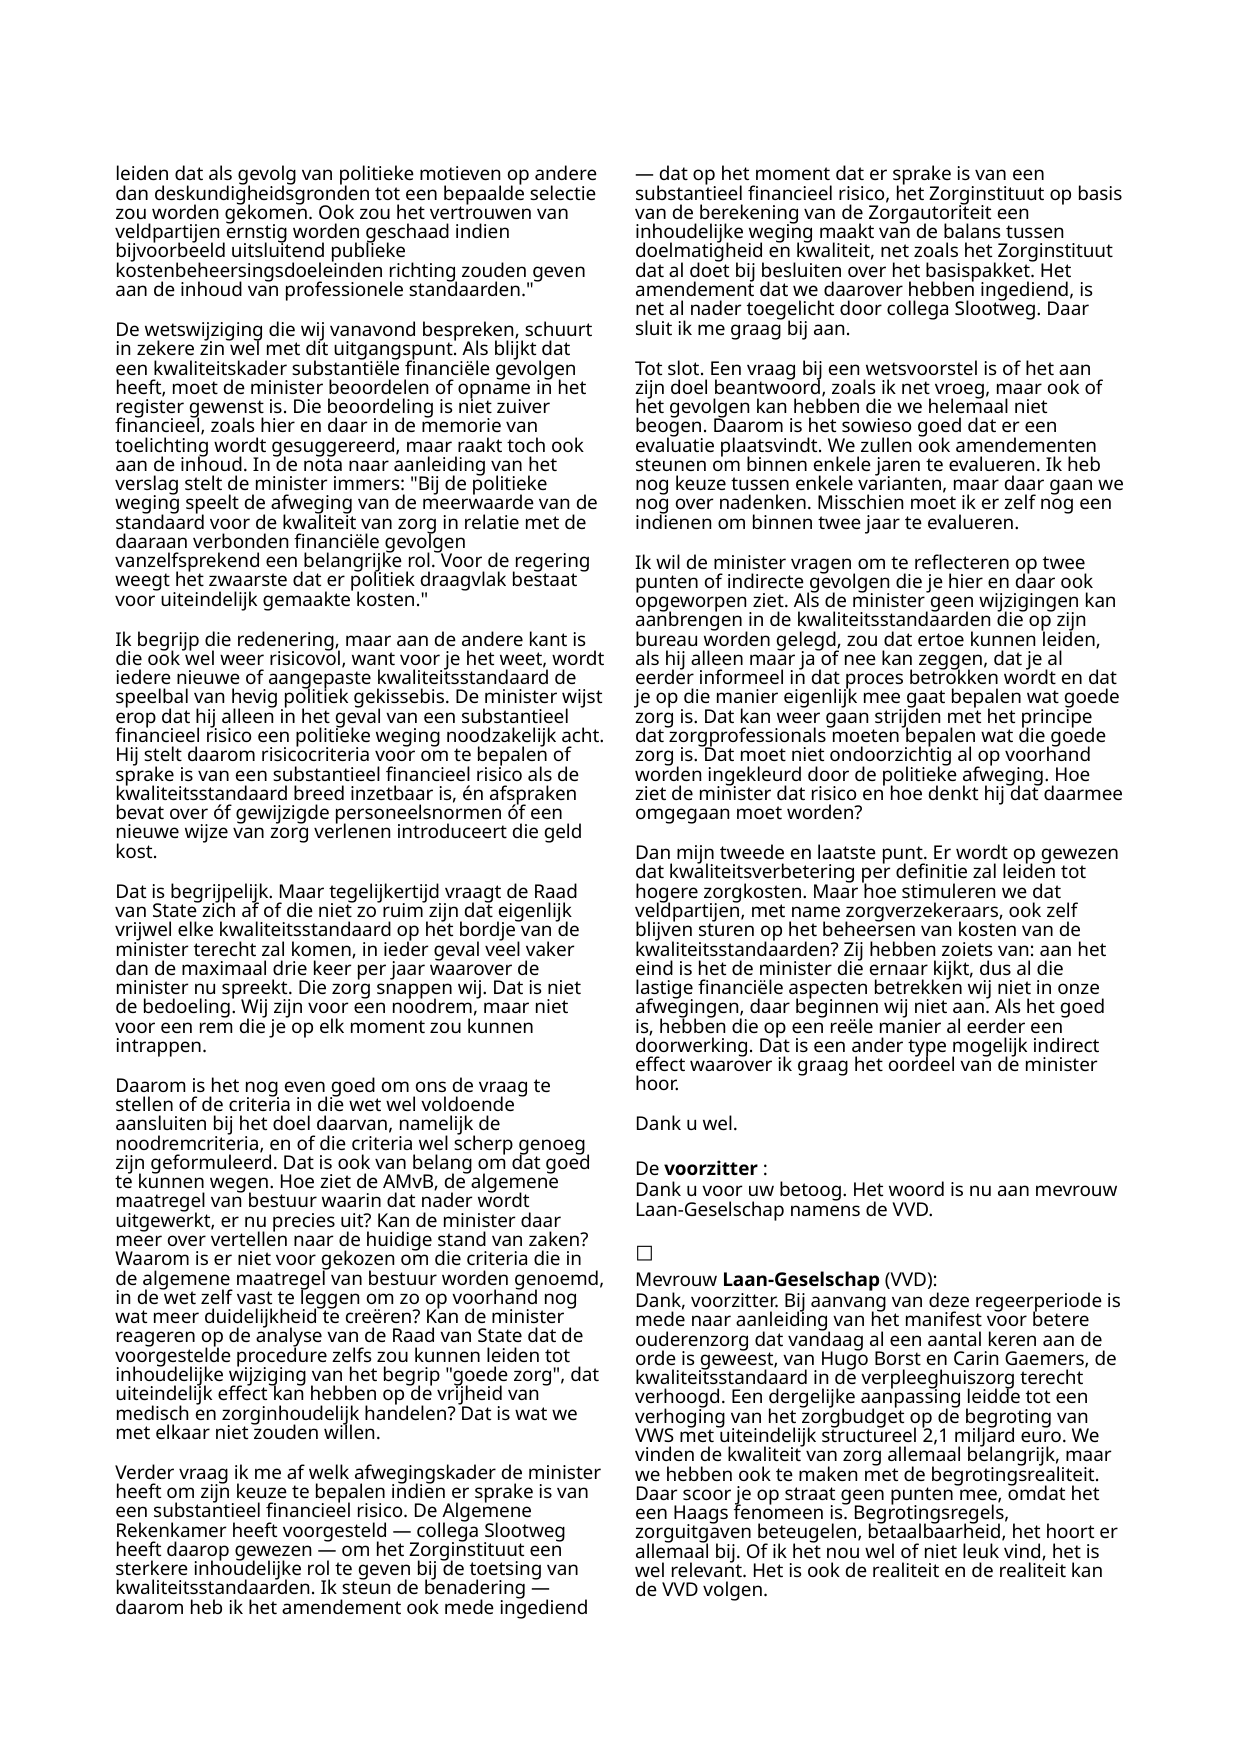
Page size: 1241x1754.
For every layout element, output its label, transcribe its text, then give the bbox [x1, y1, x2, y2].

text Ik wil de minister vragen om te reflecteren op twee punten of indirecte gevolgen die je hier en daar ook opgeworpen ziet. Als de minister geen wijzigingen kan aanbrengen in de kwaliteitsstandaarden die op zijn bureau worden gelegd, zou dat ertoe kunnen leiden, als hij alleen maar ja of nee kan zeggen, dat je al eerder informeel in dat proces betrokken wordt en dat je op die manier eigenlijk mee gaat bepalen wat goede zorg is. Dat kan weer gaan strijden met het principe dat zorgprofessionals moeten bepalen wat die goede zorg is. Dat moet niet ondoorzichtig al op voorhand worden ingekleurd door de politieke afweging. Hoe ziet de minister dat risico en hoe denkt hij dat daarmee omgegaan moet worden? [635, 554, 1125, 823]
text De wetswijziging die wij vanavond bespreken, schuurt in zekere zin wel met dit uitgangspunt. Als blijkt dat een kwaliteitskader substantiële financiële gevolgen heeft, moet de minister beoordelen of opname in het register gewenst is. Die beoordeling is niet zuiver financieel, zoals hier en daar in de memorie van toelichting wordt gesuggereerd, maar raakt toch ook aan de inhoud. In de nota naar aanleiding van het verslag stelt de minister immers: "Bij de politieke weging speelt de afweging van de meerwaarde van de standaard voor de kwaliteit van zorg in relatie met de daaraan verbonden financiële gevolgen vanzelfsprekend een belangrijke rol. Voor de regering weegt het zwaarste dat er politiek draagvlak bestaat voor uiteindelijk gemaakte kosten." [115, 321, 605, 610]
text Dank, voorzitter. Bij aanvang van deze regeerperiode is mede naar aanleiding van het manifest voor betere ouderenzorg dat vandaag al een aantal keren aan de orde is geweest, van Hugo Borst en Carin Gaemers, de kwaliteitsstandaard in de verpleeghuiszorg terecht verhoogd. Een dergelijke aanpassing leidde tot een verhoging van het zorgbudget op de begroting van VWS met uiteindelijk structureel 2,1 miljard euro. We vinden de kwaliteit van zorg allemaal belangrijk, maar we hebben ook te maken met de begrotingsrealiteit. Daar scoor je op straat geen punten mee, omdat het een Haags fenomeen is. Begrotingsregels, zorguitgaven beteugelen, betaalbaarheid, het hoort er allemaal bij. Of ik het nou wel of niet leuk vind, het is wel relevant. Het is ook de realiteit en de realiteit kan de VVD volgen. [635, 1292, 1125, 1600]
text — dat op het moment dat er sprake is van een substantieel financieel risico, het Zorginstituut op basis van de berekening van de Zorgautoriteit een inhoudelijke weging maakt van de balans tussen doelmatigheid en kwaliteit, net zoals het Zorginstituut dat al doet bij besluiten over het basispakket. Het amendement dat we daarover hebben ingediend, is net al nader toegelicht door collega Slootweg. Daar sluit ik me graag bij aan. [635, 165, 1125, 339]
text Daarom is het nog even goed om ons de vraag te stellen of de criteria in die wet wel voldoende aansluiten bij het doel daarvan, namelijk de noodremcriteria, en of die criteria wel scherp genoeg zijn geformuleerd. Dat is ook van belang om dat goed te kunnen wegen. Hoe ziet de AMvB, de algemene maatregel van bestuur waarin dat nader wordt uitgewerkt, er nu precies uit? Kan de minister daar meer over vertellen naar de huidige stand van zaken? Waarom is er niet voor gekozen om die criteria die in de algemene maatregel van bestuur worden genoemd, in de wet zelf vast te leggen om zo op voorhand nog wat meer duidelijkheid te creëren? Kan de minister reageren op de analyse van de Raad van State dat de voorgestelde procedure zelfs zou kunnen leiden tot inhoudelijke wijziging van het begrip "goede zorg", dat uiteindelijk effect kan hebben op de vrijheid van medisch en zorginhoudelijk handelen? Dat is wat we met elkaar niet zouden willen. [115, 1077, 605, 1443]
text leiden dat als gevolg van politieke motieven op andere dan deskundigheidsgronden tot een bepaalde selectie zou worden gekomen. Ook zou het vertrouwen van veldpartijen ernstig worden geschaad indien bijvoorbeeld uitsluitend publieke kostenbeheersingsdoeleinden richting zouden geven aan de inhoud van professionele standaarden." [115, 165, 605, 300]
text Dat is begrijpelijk. Maar tegelijkertijd vraagt de Raad van State zich af of die niet zo ruim zijn dat eigenlijk vrijwel elke kwaliteitsstandaard op het bordje van de minister terecht zal komen, in ieder geval veel vaker dan de maximaal drie keer per jaar waarover de minister nu spreekt. Die zorg snappen wij. Dat is niet de bedoeling. Wij zijn voor een noodrem, maar niet voor een rem die je op elk moment zou kunnen intrappen. [115, 883, 605, 1056]
text Ik begrijp die redenering, maar aan de andere kant is die ook wel weer risicovol, want voor je het weet, wordt iedere nieuwe of aangepaste kwaliteitsstandaard de speelbal van hevig politiek gekissebis. De minister wijst erop dat hij alleen in het geval van een substantieel financieel risico een politieke weging noodzakelijk acht. Hij stelt daarom risicocriteria voor om te bepalen of sprake is van een substantieel financieel risico als de kwaliteitsstandaard breed inzetbaar is, én afspraken bevat over óf gewijzigde personeelsnormen óf een nieuwe wijze van zorg verlenen introduceert die geld kost. [115, 631, 605, 862]
text Dan mijn tweede en laatste punt. Er wordt op gewezen dat kwaliteitsverbetering per definitie zal leiden tot hogere zorgkosten. Maar hoe stimuleren we dat veldpartijen, met name zorgverzekeraars, ook zelf blijven sturen op het beheersen van kosten van de kwaliteitsstandaarden? Zij hebben zoiets van: aan het eind is het de minister die ernaar kijkt, dus al die lastige financiële aspecten betrekken wij niet in onze afwegingen, daar beginnen wij niet aan. Als het goed is, hebben die op een reële manier al eerder een doorwerking. Dat is een ander type mogelijk indirect effect waarover ik graag het oordeel van de minister hoor. [635, 844, 1125, 1095]
text Verder vraag ik me af welk afwegingskader de minister heeft om zijn keuze te bepalen indien er sprake is van een substantieel financieel risico. De Algemene Rekenkamer heeft voorgesteld — collega Slootweg heeft daarop gewezen — om het Zorginstituut een sterkere inhoudelijke rol te geven bij de toetsing van kwaliteitsstandaarden. Ik steun de benadering — daarom heb ik het amendement ook mede ingediend [115, 1464, 605, 1618]
text Mevrouw Laan-Geselschap (VVD): [635, 1266, 1125, 1292]
text Dank u wel. [635, 1115, 1125, 1135]
text Tot slot. Een vraag bij een wetsvoorstel is of het aan zijn doel beantwoord, zoals ik net vroeg, maar ook of het gevolgen kan hebben die we helemaal niet beogen. Daarom is het sowieso goed dat er een evaluatie plaatsvindt. We zullen ook amendementen steunen om binnen enkele jaren te evalueren. Ik heb nog keuze tussen enkele varianten, maar daar gaan we nog over nadenken. Misschien moet ik er zelf nog een indienen om binnen twee jaar te evalueren. [635, 359, 1125, 533]
text ⬜ [635, 1241, 1125, 1266]
text Dank u voor uw betoog. Het woord is nu aan mevrouw Laan-Geselschap namens de VVD. [635, 1181, 1125, 1220]
text De voorzitter : [635, 1156, 1125, 1181]
